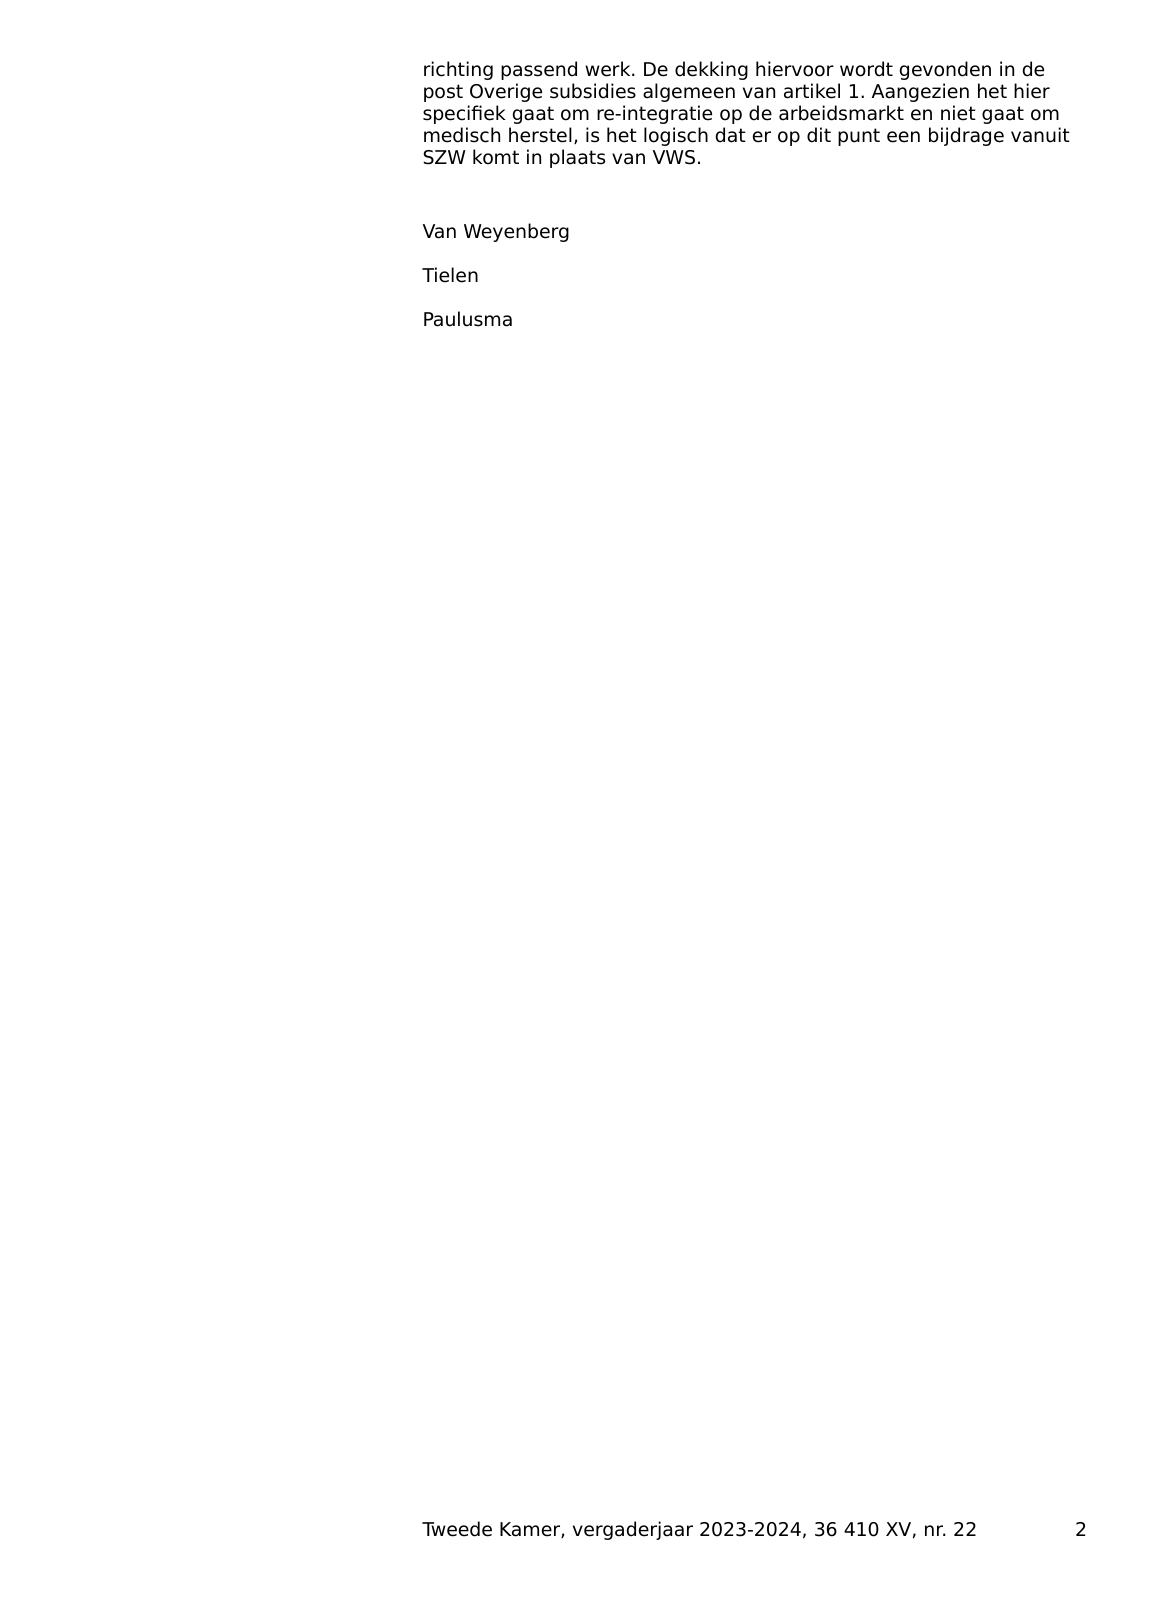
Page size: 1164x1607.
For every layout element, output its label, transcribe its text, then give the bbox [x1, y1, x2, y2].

text Van Weyenberg Tielen Paulusma [422, 199, 1087, 331]
text richting passend werk. De dekking hiervoor wordt gevonden in de post Overige subsidies algemeen van artikel 1. Aangezien het hier specifiek gaat om re-integratie op de arbeidsmarkt en niet gaat om medisch herstel, is het logisch dat er op dit punt een bijdrage vanuit SZW komt in plaats van VWS. [422, 59, 1087, 169]
